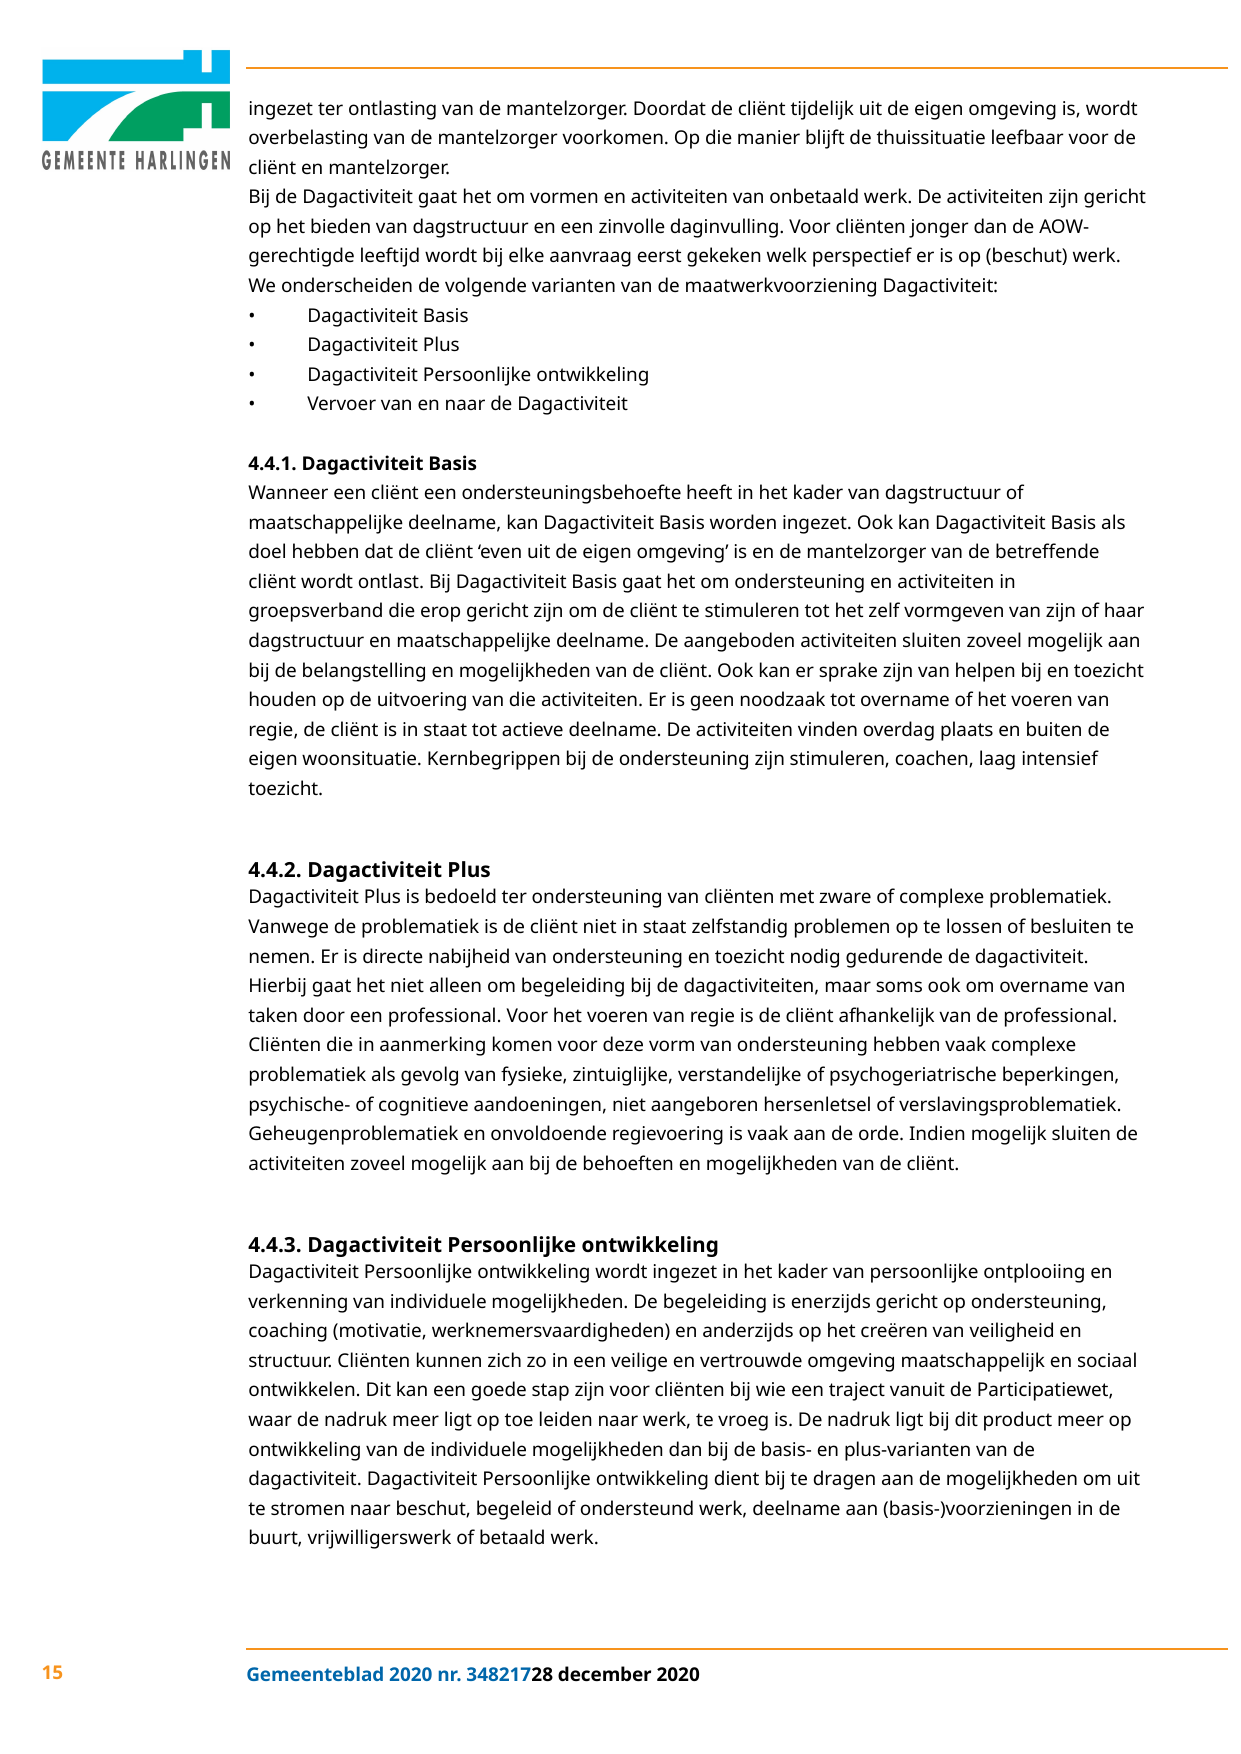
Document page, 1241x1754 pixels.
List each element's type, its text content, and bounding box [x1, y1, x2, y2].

text Bij de Dagactiviteit gaat het om vormen en activiteiten van onbetaald werk. De activiteiten zijn gericht op het bieden van dagstructuur en een zinvolle daginvulling. Voor cliënten jonger dan de AOW-gerechtigde leeftijd wordt bij elke aanvraag eerst gekeken welk perspectief er is op (beschut) werk. [248, 183, 1152, 268]
list Dagactiviteit Basis [248, 302, 1152, 328]
list Dagactiviteit Persoonlijke ontwikkeling [248, 361, 1152, 387]
text We onderscheiden de volgende varianten van de maatwerkvoorziening Dagactiviteit: [248, 272, 1152, 298]
list Vervoer van en naar de Dagactiviteit [248, 391, 1152, 416]
list Dagactiviteit Plus [248, 331, 1152, 357]
text 4.4.1. Dagactiviteit Basis [248, 450, 1152, 476]
text Wanneer een cliënt een ondersteuningsbehoefte heeft in het kader van dagstructuur of maatschappelijke deelname, kan Dagactiviteit Basis worden ingezet. Ook kan Dagactiviteit Basis als doel hebben dat de cliënt ‘even uit de eigen omgeving’ is en de mantelzorger van de betreffende cliënt wordt ontlast. Bij Dagactiviteit Basis gaat het om ondersteuning en activiteiten in groepsverband die erop gericht zijn om de cliënt te stimuleren tot het zelf vormgeven van zijn of haar dagstructuur en maatschappelijke deelname. De aangeboden activiteiten sluiten zoveel mogelijk aan bij de belangstelling en mogelijkheden van de cliënt. Ook kan er sprake zijn van helpen bij en toezicht houden op de uitvoering van die activiteiten. Er is geen noodzaak tot overname of het voeren van regie, de cliënt is in staat tot actieve deelname. De activiteiten vinden overdag plaats en buiten de eigen woonsituatie. Kernbegrippen bij de ondersteuning zijn stimuleren, coachen, laag intensief toezicht. [248, 479, 1152, 801]
text Dagactiviteit Plus is bedoeld ter ondersteuning van cliënten met zware of complexe problematiek. Vanwege de problematiek is de cliënt niet in staat zelfstandig problemen op te lossen of besluiten te nemen. Er is directe nabijheid van ondersteuning en toezicht nodig gedurende de dagactiviteit. Hierbij gaat het niet alleen om begeleiding bij de dagactiviteiten, maar soms ook om overname van taken door een professional. Voor het voeren van regie is de cliënt afhankelijk van de professional. Cliënten die in aanmerking komen voor deze vorm van ondersteuning hebben vaak complexe problematiek als gevolg van fysieke, zintuiglijke, verstandelijke of psychogeriatrische beperkingen, psychische- of cognitieve aandoeningen, niet aangeboren hersenletsel of verslavingsproblematiek. Geheugenproblematiek en onvoldoende regievoering is vaak aan de orde. Indien mogelijk sluiten de activiteiten zoveel mogelijk aan bij de behoeften en mogelijkheden van de cliënt. [248, 884, 1152, 1176]
text ingezet ter ontlasting van de mantelzorger. Doordat de cliënt tijdelijk uit de eigen omgeving is, wordt overbelasting van de mantelzorger voorkomen. Op die manier blijft de thuissituatie leefbaar voor de cliënt en mantelzorger. [248, 95, 1152, 180]
picture [41, 47, 231, 172]
text 4.4.3. Dagactiviteit Persoonlijke ontwikkeling [248, 1230, 1152, 1258]
text Dagactiviteit Persoonlijke ontwikkeling wordt ingezet in het kader van persoonlijke ontplooiing en verkenning van individuele mogelijkheden. De begeleiding is enerzijds gericht op ondersteuning, coaching (motivatie, werknemersvaardigheden) en anderzijds op het creëren van veiligheid en structuur. Cliënten kunnen zich zo in een veilige en vertrouwde omgeving maatschappelijk en sociaal ontwikkelen. Dit kan een goede stap zijn voor cliënten bij wie een traject vanuit de Participatiewet, waar de nadruk meer ligt op toe leiden naar werk, te vroeg is. De nadruk ligt bij dit product meer op ontwikkeling van de individuele mogelijkheden dan bij de basis- en plus-varianten van de dagactiviteit. Dagactiviteit Persoonlijke ontwikkeling dient bij te dragen aan de mogelijkheden om uit te stromen naar beschut, begeleid of ondersteund werk, deelname aan (basis-)voorzieningen in de buurt, vrijwilligerswerk of betaald werk. [248, 1258, 1152, 1550]
text 4.4.2. Dagactiviteit Plus [248, 855, 1152, 884]
